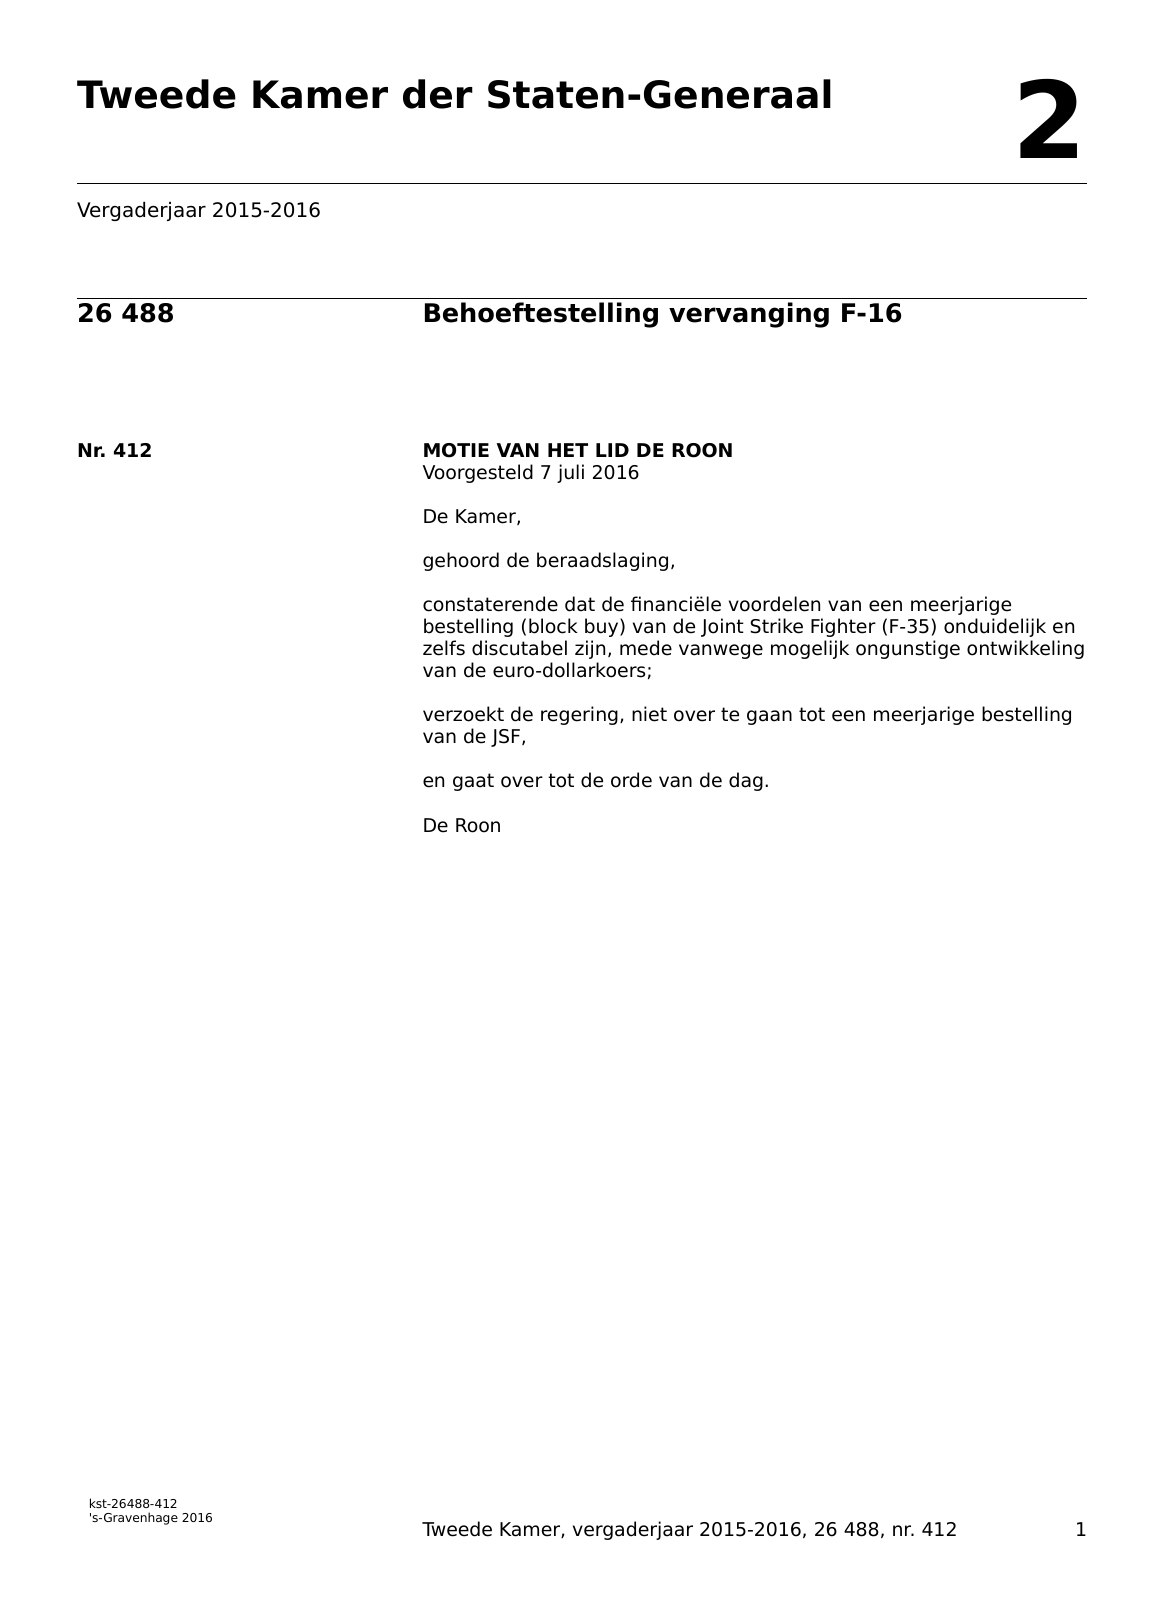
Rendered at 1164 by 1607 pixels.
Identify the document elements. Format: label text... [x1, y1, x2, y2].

subtitle Nr. 412 MOTIE VAN HET LID DE ROON [77, 440, 1087, 462]
text De Roon [422, 814, 1087, 837]
table_header 2 [886, 59, 1087, 183]
table_header Tweede Kamer der Staten-Generaal [77, 59, 886, 183]
text gehoord de beraadslaging, [422, 550, 1087, 572]
text constaterende dat de financiële voordelen van een meerjarige bestelling (block buy) van de Joint Strike Fighter (F-35) onduidelijk en zelfs discutabel zijn, mede vanwege mogelijk ongunstige ontwikkeling van de euro-dollarkoers; [422, 594, 1087, 682]
text en gaat over tot de orde van de dag. [422, 770, 1087, 792]
text Voorgesteld 7 juli 2016 [422, 462, 1087, 484]
subtitle 26 488 Behoeftestelling vervanging F-16 [77, 299, 1087, 329]
text verzoekt de regering, niet over te gaan tot een meerjarige bestelling van de JSF, [422, 704, 1087, 748]
table_cell Vergaderjaar 2015-2016 [77, 184, 1087, 298]
text kst-26488-412 [88, 1497, 323, 1511]
text 's-Gravenhage 2016 [88, 1511, 323, 1525]
text De Kamer, [422, 506, 1087, 528]
